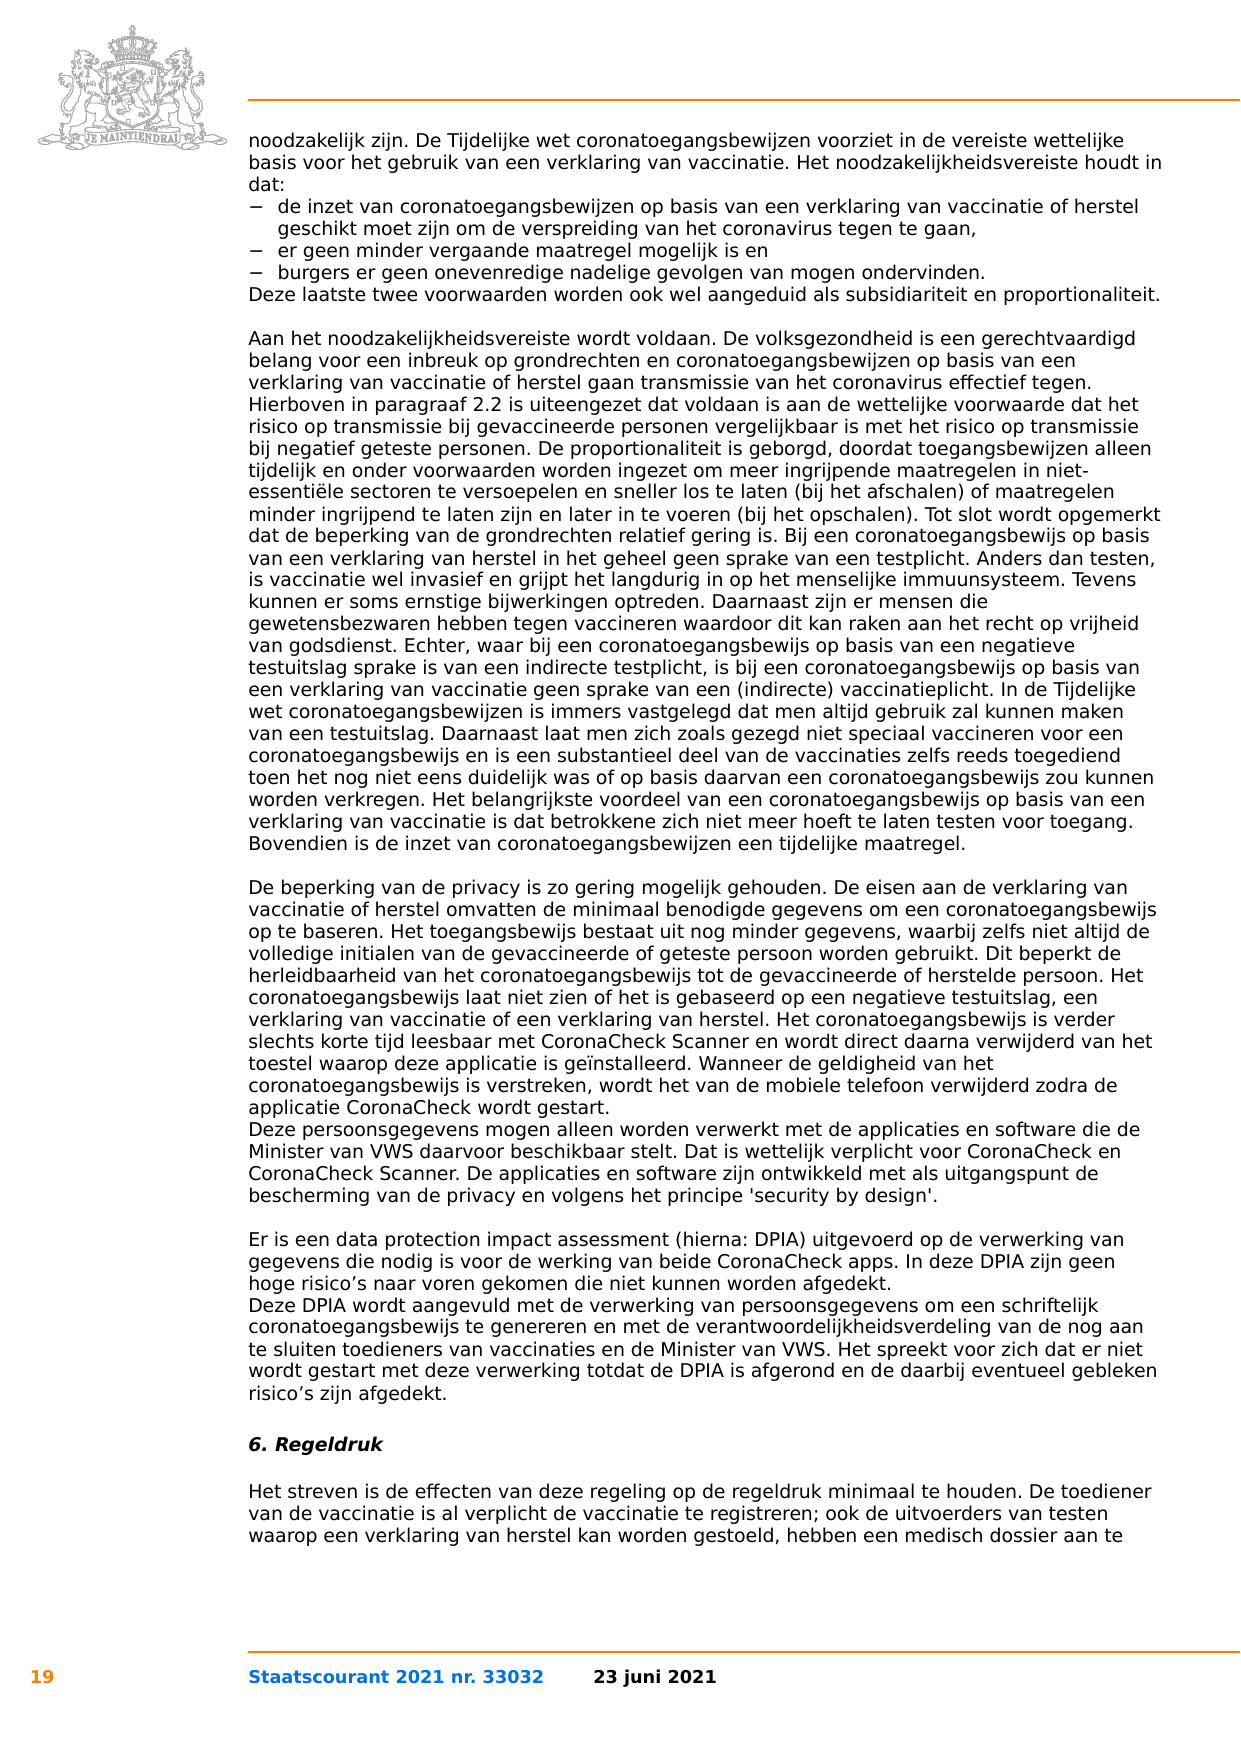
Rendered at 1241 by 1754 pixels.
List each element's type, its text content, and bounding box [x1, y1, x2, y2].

picture [38, 25, 227, 150]
text − er geen minder vergaande maatregel mogelijk is en [248, 240, 1163, 262]
text De beperking van de privacy is zo gering mogelijk gehouden. De eisen aan de verklaring van vaccinatie of herstel omvatten de minimaal benodigde gegevens om een coronatoegangsbewijs op te baseren. Het toegangsbewijs bestaat uit nog minder gegevens, waarbij zelfs niet altijd de volledige initialen van de gevaccineerde of geteste persoon worden gebruikt. Dit beperkt de herleidbaarheid van het coronatoegangsbewijs tot de gevaccineerde of herstelde persoon. Het coronatoegangsbewijs laat niet zien of het is gebaseerd op een negatieve testuitslag, een verklaring van vaccinatie of een verklaring van herstel. Het coronatoegangsbewijs is verder slechts korte tijd leesbaar met CoronaCheck Scanner en wordt direct daarna verwijderd van het toestel waarop deze applicatie is geïnstalleerd. Wanneer de geldigheid van het coronatoegangsbewijs is verstreken, wordt het van de mobiele telefoon verwijderd zodra de applicatie CoronaCheck wordt gestart. [248, 877, 1163, 1119]
text Er is een data protection impact assessment (hierna: DPIA) uitgevoerd op de verwerking van gegevens die nodig is voor de werking van beide CoronaCheck apps. In deze DPIA zijn geen hoge risico’s naar voren gekomen die niet kunnen worden afgedekt. [248, 1228, 1163, 1294]
text Het streven is de effecten van deze regeling op de regeldruk minimaal te houden. De toediener van de vaccinatie is al verplicht de vaccinatie te registreren; ook de uitvoerders van testen waarop een verklaring van herstel kan worden gestoeld, hebben een medisch dossier aan te [248, 1481, 1163, 1547]
text noodzakelijk zijn. De Tijdelijke wet coronatoegangsbewijzen voorziet in de vereiste wettelijke basis voor het gebruik van een verklaring van vaccinatie. Het noodzakelijkheidsvereiste houdt in dat: [248, 130, 1163, 196]
subtitle 6. Regeldruk [248, 1434, 1163, 1456]
text Deze persoonsgegevens mogen alleen worden verwerkt met de applicaties en software die de Minister van VWS daarvoor beschikbaar stelt. Dat is wettelijk verplicht voor CoronaCheck en CoronaCheck Scanner. De applicaties en software zijn ontwikkeld met als uitgangspunt de bescherming van de privacy en volgens het principe 'security by design'. [248, 1119, 1163, 1207]
text Deze DPIA wordt aangevuld met de verwerking van persoonsgegevens om een schriftelijk coronatoegangsbewijs te genereren en met de verantwoordelijkheidsverdeling van de nog aan te sluiten toedieners van vaccinaties en de Minister van VWS. Het spreekt voor zich dat er niet wordt gestart met deze verwerking totdat de DPIA is afgerond en de daarbij eventueel gebleken risico’s zijn afgedekt. [248, 1294, 1163, 1404]
text Aan het noodzakelijkheidsvereiste wordt voldaan. De volksgezondheid is een gerechtvaardigd belang voor een inbreuk op grondrechten en coronatoegangsbewijzen op basis van een verklaring van vaccinatie of herstel gaan transmissie van het coronavirus effectief tegen. Hierboven in paragraaf 2.2 is uiteengezet dat voldaan is aan de wettelijke voorwaarde dat het risico op transmissie bij gevaccineerde personen vergelijkbaar is met het risico op transmissie bij negatief geteste personen. De proportionaliteit is geborgd, doordat toegangsbewijzen alleen tijdelijk en onder voorwaarden worden ingezet om meer ingrijpende maatregelen in niet-essentiële sectoren te versoepelen en sneller los te laten (bij het afschalen) of maatregelen minder ingrijpend te laten zijn en later in te voeren (bij het opschalen). Tot slot wordt opgemerkt dat de beperking van de grondrechten relatief gering is. Bij een coronatoegangsbewijs op basis van een verklaring van herstel in het geheel geen sprake van een testplicht. Anders dan testen, is vaccinatie wel invasief en grijpt het langdurig in op het menselijke immuunsysteem. Tevens kunnen er soms ernstige bijwerkingen optreden. Daarnaast zijn er mensen die gewetensbezwaren hebben tegen vaccineren waardoor dit kan raken aan het recht op vrijheid van godsdienst. Echter, waar bij een coronatoegangsbewijs op basis van een negatieve testuitslag sprake is van een indirecte testplicht, is bij een coronatoegangsbewijs op basis van een verklaring van vaccinatie geen sprake van een (indirecte) vaccinatieplicht. In de Tijdelijke wet coronatoegangsbewijzen is immers vastgelegd dat men altijd gebruik zal kunnen maken van een testuitslag. Daarnaast laat men zich zoals gezegd niet speciaal vaccineren voor een coronatoegangsbewijs en is een substantieel deel van de vaccinaties zelfs reeds toegediend toen het nog niet eens duidelijk was of op basis daarvan een coronatoegangsbewijs zou kunnen worden verkregen. Het belangrijkste voordeel van een coronatoegangsbewijs op basis van een verklaring van vaccinatie is dat betrokkene zich niet meer hoeft te laten testen voor toegang. Bovendien is de inzet van coronatoegangsbewijzen een tijdelijke maatregel. [248, 328, 1163, 855]
text − de inzet van coronatoegangsbewijzen op basis van een verklaring van vaccinatie of herstel geschikt moet zijn om de verspreiding van het coronavirus tegen te gaan, [248, 196, 1163, 240]
text − burgers er geen onevenredige nadelige gevolgen van mogen ondervinden. [248, 262, 1163, 284]
text Deze laatste twee voorwaarden worden ook wel aangeduid als subsidiariteit en proportionaliteit. [248, 284, 1163, 306]
